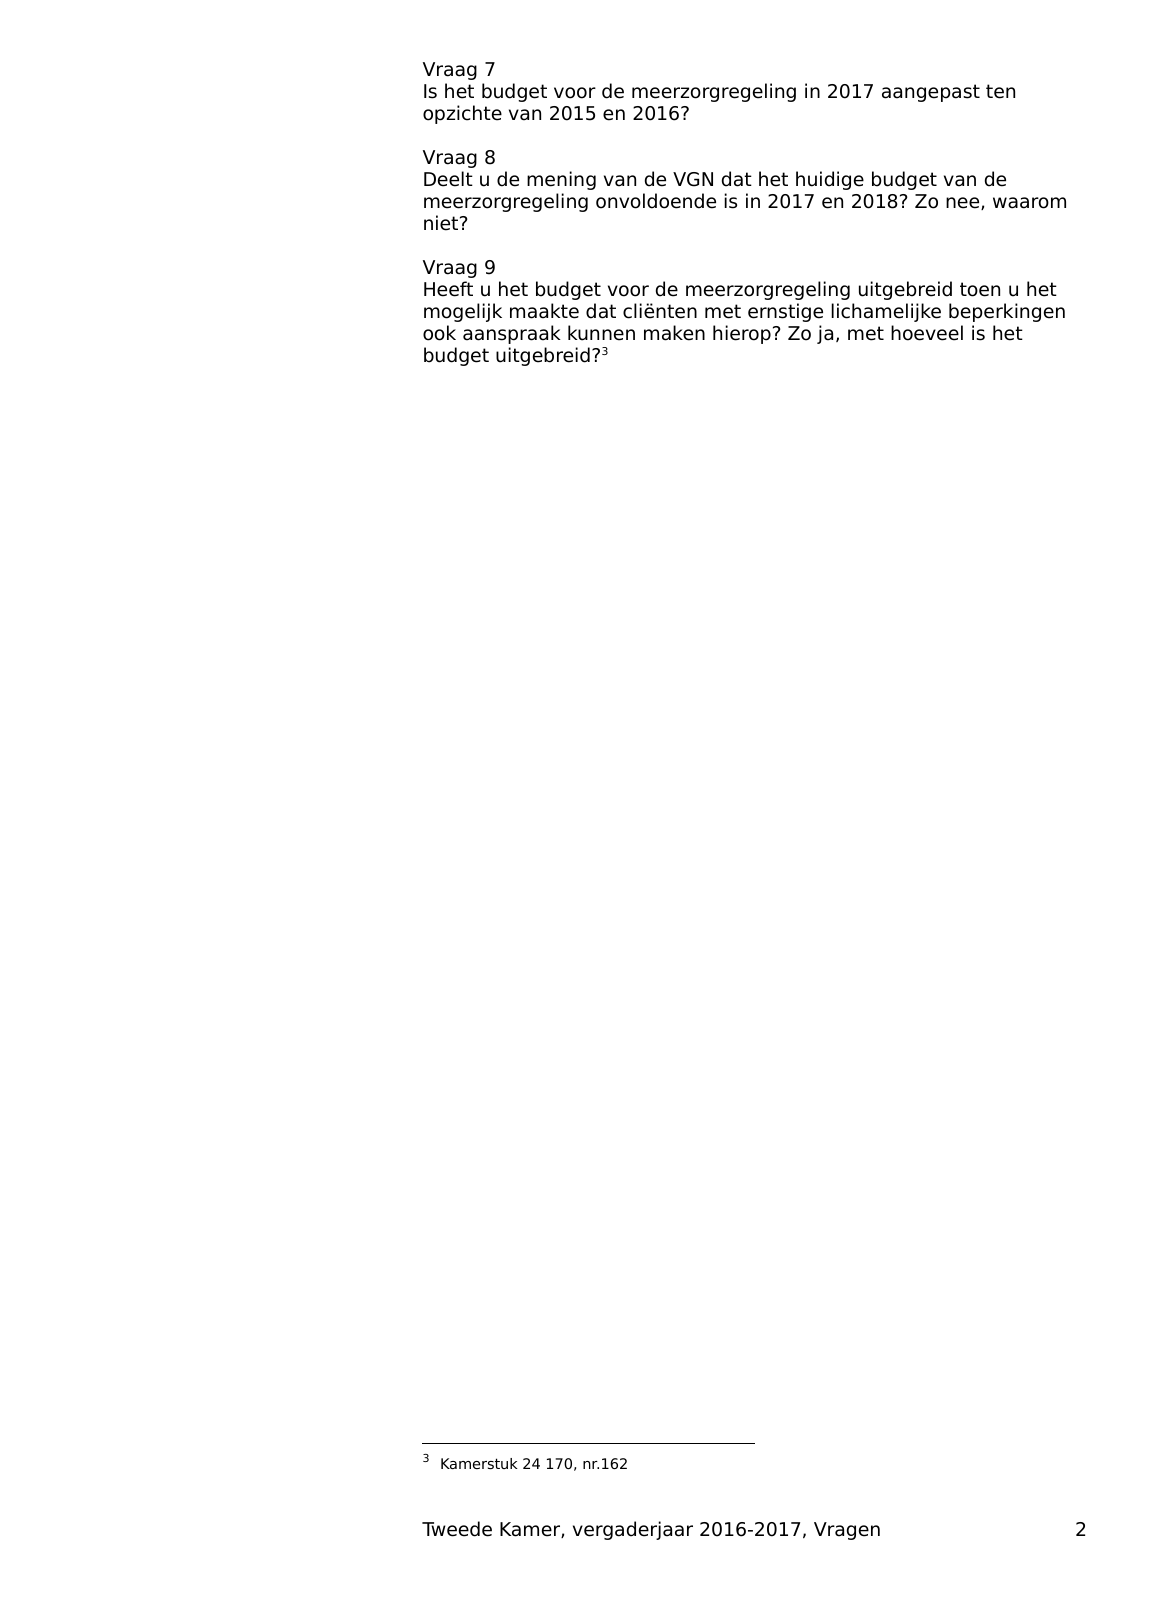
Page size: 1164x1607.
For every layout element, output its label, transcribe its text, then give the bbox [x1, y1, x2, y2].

text Kamerstuk 24 170, nr.162 [422, 1452, 1087, 1474]
text Heeft u het budget voor de meerzorgregeling uitgebreid toen u het mogelijk maakte dat cliënten met ernstige lichamelijke beperkingen ook aanspraak kunnen maken hierop? Zo ja, met hoeveel is het budget uitgebreid? [422, 279, 1087, 367]
text Is het budget voor de meerzorgregeling in 2017 aangepast ten opzichte van 2015 en 2016? [422, 81, 1087, 125]
text Vraag 8 [422, 147, 1087, 169]
text Vraag 7 [422, 59, 1087, 81]
text Deelt u de mening van de VGN dat het huidige budget van de meerzorgregeling onvoldoende is in 2017 en 2018? Zo nee, waarom niet? [422, 169, 1087, 235]
text Vraag 9 [422, 257, 1087, 279]
